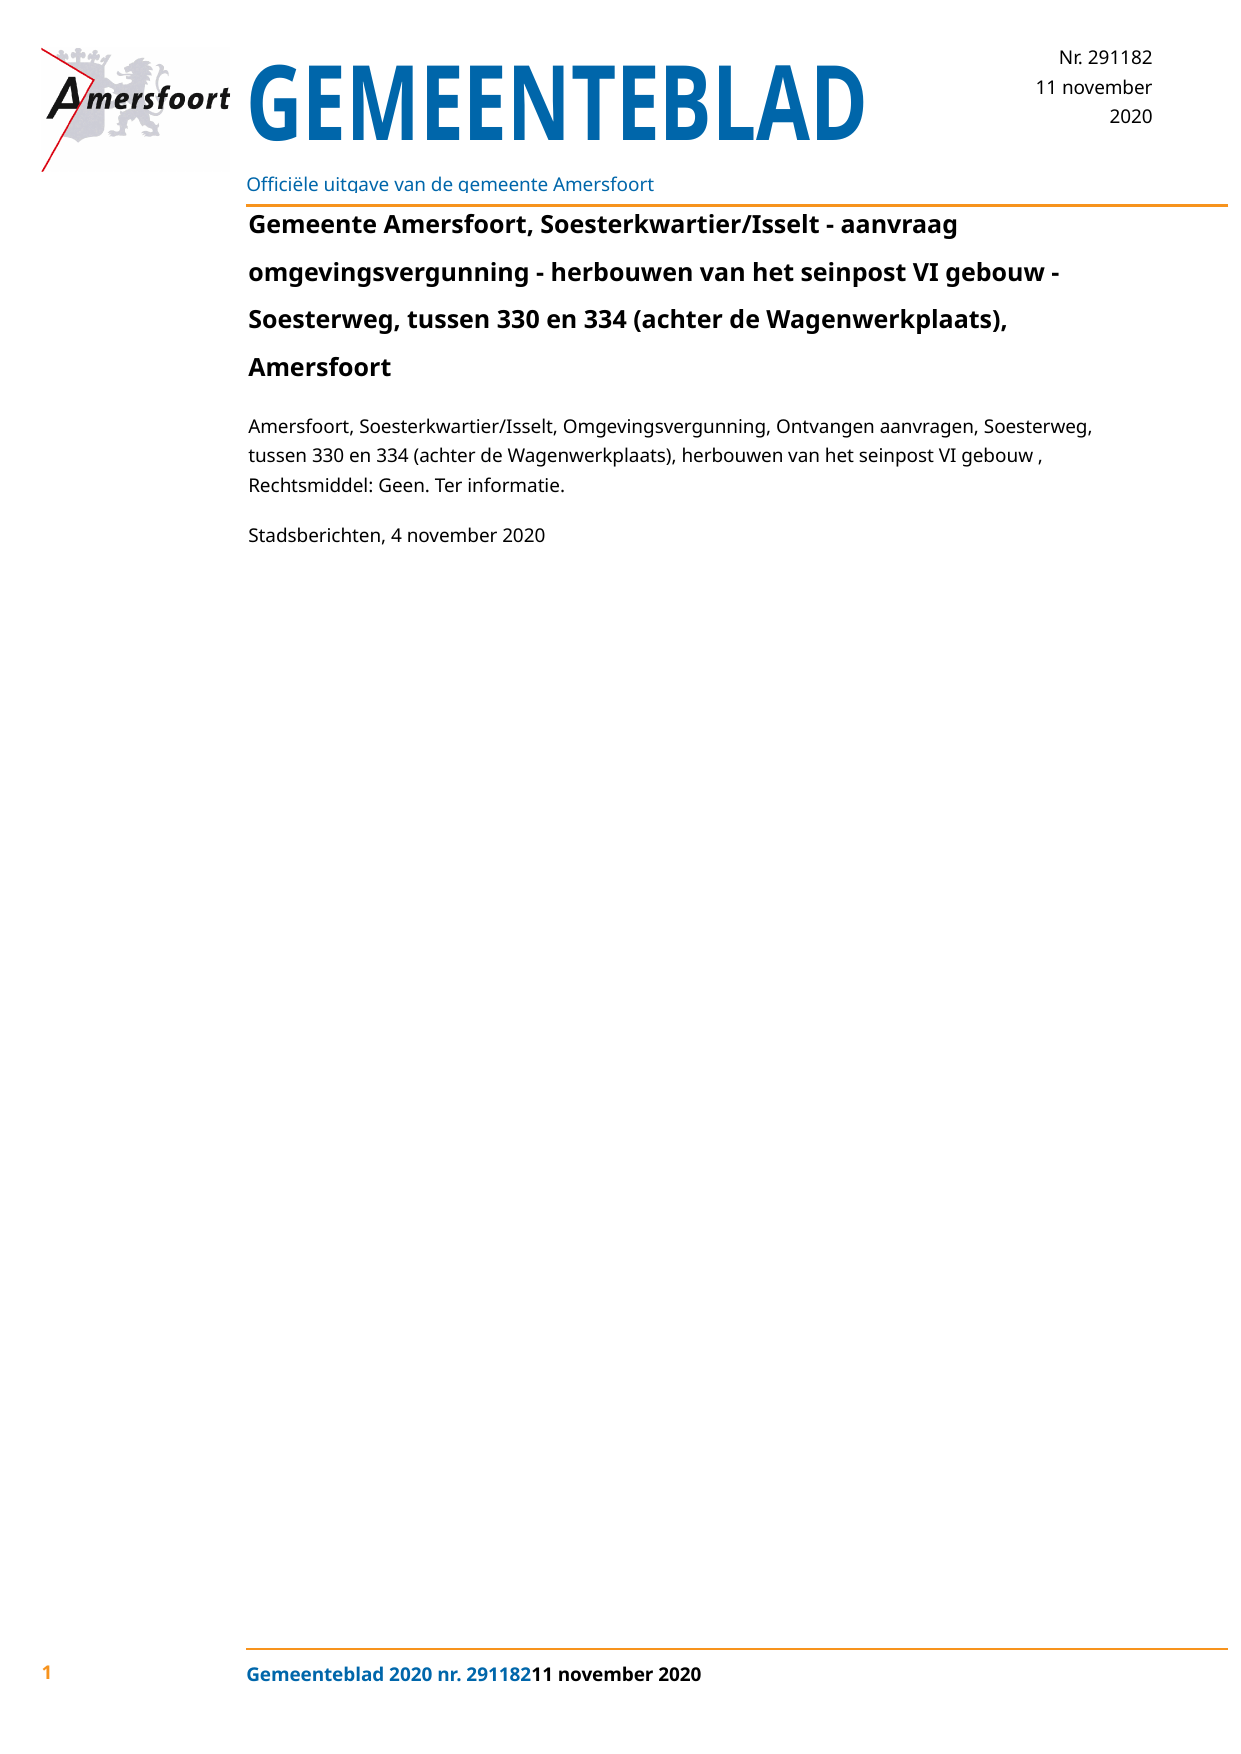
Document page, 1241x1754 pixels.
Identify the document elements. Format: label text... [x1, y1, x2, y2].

text Gemeente Amersfoort, Soesterkwartier/Isselt - aanvraag omgevingsvergunning - herbouwen van het seinpost VI gebouw - Soesterweg, tussen 330 en 334 (achter de Wagenwerkplaats), Amersfoort [248, 207, 1152, 384]
picture [41, 47, 231, 172]
text Amersfoort, Soesterkwartier/Isselt, Omgevingsvergunning, Ontvangen aanvragen, Soesterweg, tussen 330 en 334 (achter de Wagenwerkplaats), herbouwen van het seinpost VI gebouw , Rechtsmiddel: Geen. Ter informatie. [248, 413, 1152, 498]
text Stadsberichten, 4 november 2020 [248, 523, 1152, 548]
